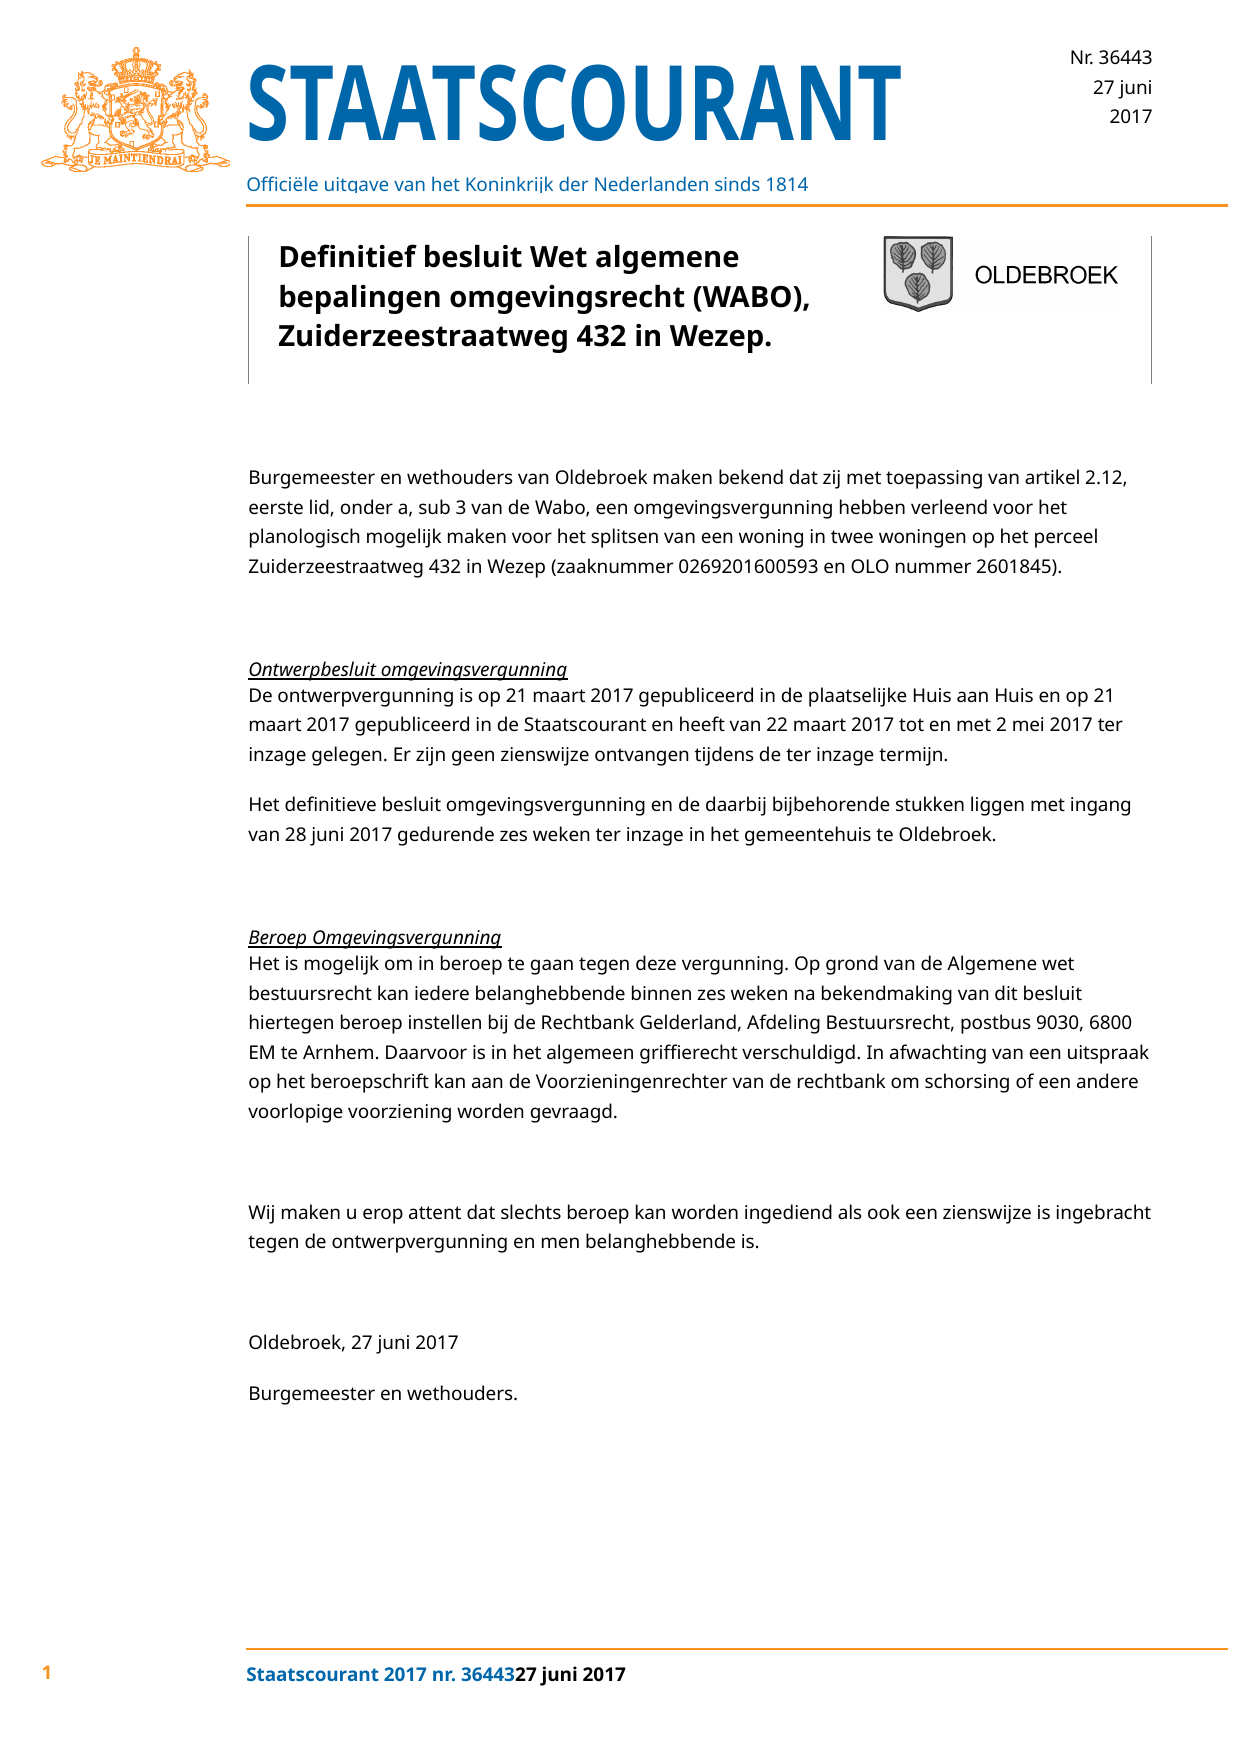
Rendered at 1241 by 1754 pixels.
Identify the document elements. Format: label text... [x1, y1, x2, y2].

text Burgemeester en wethouders van Oldebroek maken bekend dat zij met toepassing van artikel 2.12, eerste lid, onder a, sub 3 van de Wabo, een omgevingsvergunning hebben verleend voor het planologisch mogelijk maken voor het splitsen van een woning in twee woningen op het perceel Zuiderzeestraatweg 432 in Wezep (zaaknummer 0269201600593 en OLO nummer 2601845). [248, 464, 1152, 579]
text Oldebroek, 27 juni 2017 [248, 1329, 1152, 1355]
text Het is mogelijk om in beroep te gaan tegen deze vergunning. Op grond van de Algemene wet bestuursrecht kan iedere belanghebbende binnen zes weken na bekendmaking van dit besluit hiertegen beroep instellen bij de Rechtbank Gelderland, Afdeling Bestuursrecht, postbus 9030, 6800 EM te Arnhem. Daarvoor is in het algemeen griffierecht verschuldigd. In afwachting van een uitspraak op het beroepschrift kan aan de Voorzieningenrechter van de rechtbank om schorsing of een andere voorlopige voorziening worden gevraagd. [248, 950, 1152, 1124]
text Beroep Omgevingsvergunning [248, 924, 1152, 950]
table_header Definitief besluit Wet algemene bepalingen omgevingsrecht (WABO), Zuiderzeestraatweg 432 in Wezep. [249, 236, 850, 384]
text Burgemeester en wethouders. [248, 1380, 1152, 1406]
text Wij maken u erop attent dat slechts beroep kan worden ingediend als ook een zienswijze is ingebracht tegen de ontwerpvergunning en men belanghebbende is. [248, 1199, 1152, 1254]
table_header [850, 236, 1151, 384]
picture [41, 47, 231, 172]
text Ontwerpbesluit omgevingsvergunning [248, 656, 1152, 682]
picture [882, 236, 1119, 314]
text De ontwerpvergunning is op 21 maart 2017 gepubliceerd in de plaatselijke Huis aan Huis en op 21 maart 2017 gepubliceerd in de Staatscourant en heeft van 22 maart 2017 tot en met 2 mei 2017 ter inzage gelegen. Er zijn geen zienswijze ontvangen tijdens de ter inzage termijn. [248, 682, 1152, 767]
text Het definitieve besluit omgevingsvergunning en de daarbij bijbehorende stukken liggen met ingang van 28 juni 2017 gedurende zes weken ter inzage in het gemeentehuis te Oldebroek. [248, 792, 1152, 847]
